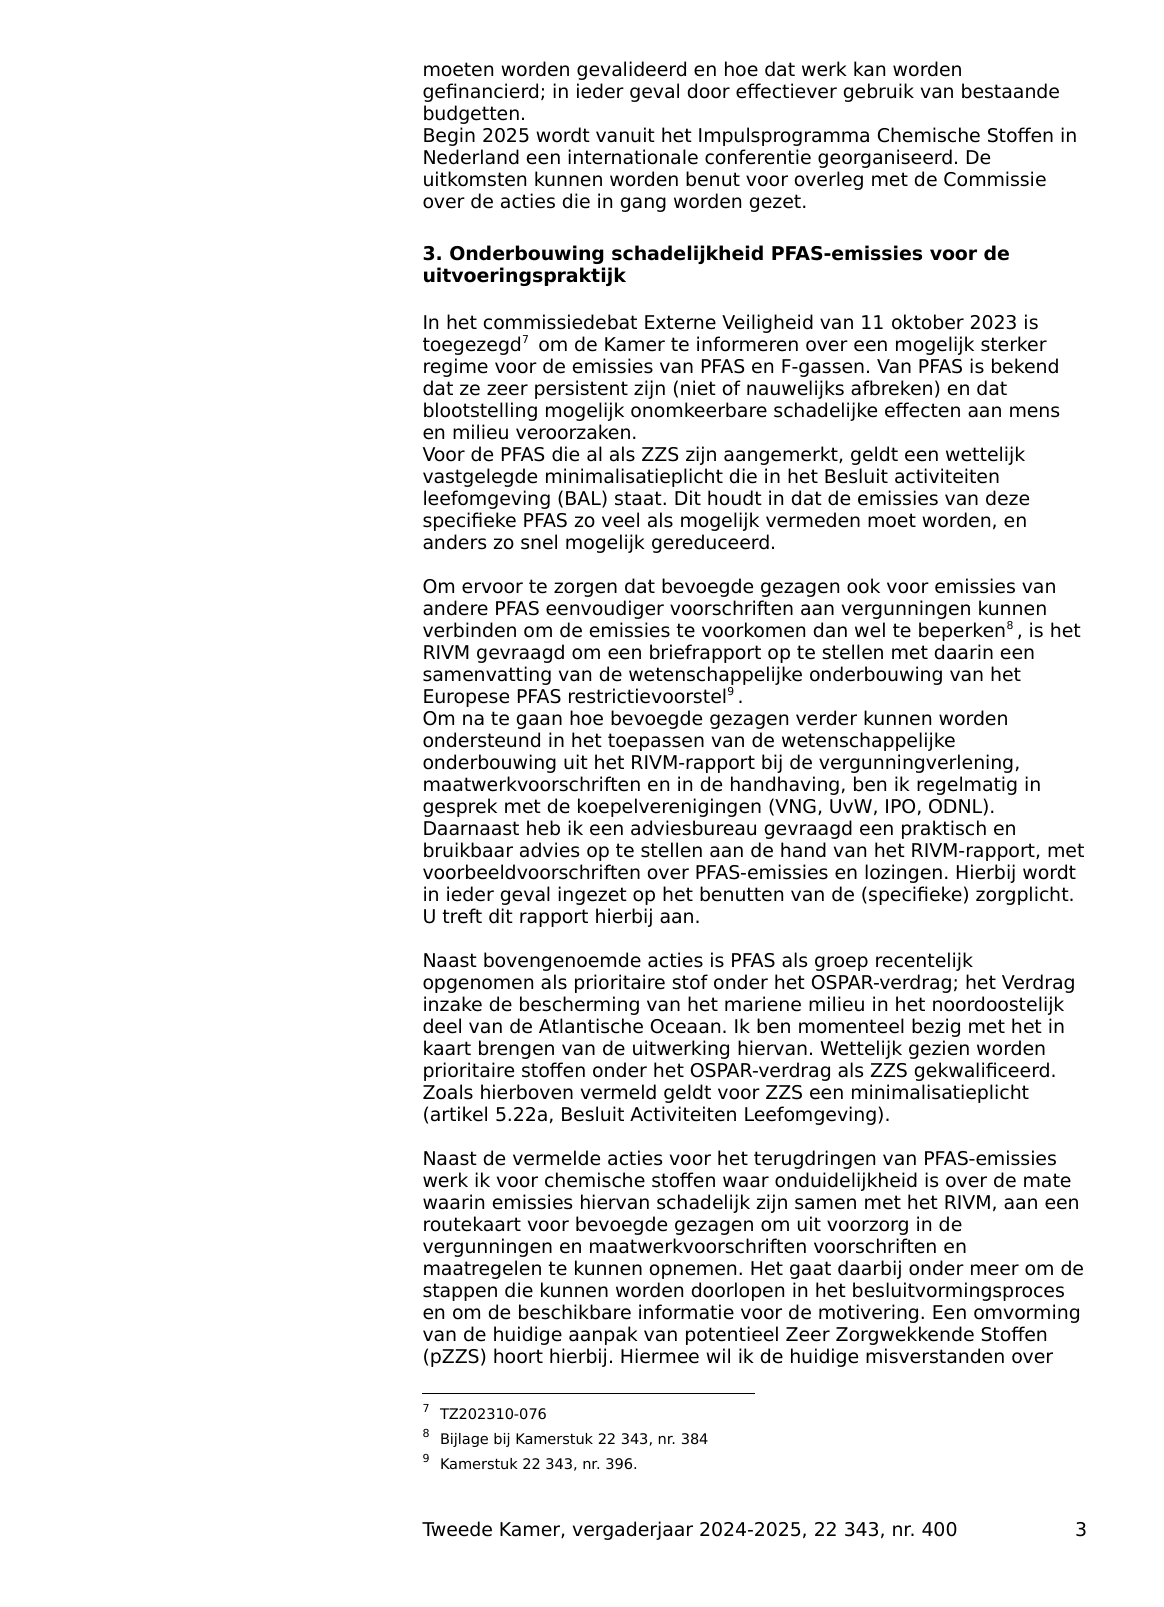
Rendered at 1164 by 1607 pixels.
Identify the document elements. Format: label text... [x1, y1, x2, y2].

text TZ202310-076 [422, 1402, 1087, 1424]
text Naast de vermelde acties voor het terugdringen van PFAS-emissies werk ik voor chemische stoffen waar onduidelijkheid is over de mate waarin emissies hiervan schadelijk zijn samen met het RIVM, aan een routekaart voor bevoegde gezagen om uit voorzorg in de vergunningen en maatwerkvoorschriften voorschriften en maatregelen te kunnen opnemen. Het gaat daarbij onder meer om de stappen die kunnen worden doorlopen in het besluitvormingsproces en om de beschikbare informatie voor de motivering. Een omvorming van de huidige aanpak van potentieel Zeer Zorgwekkende Stoffen (pZZS) hoort hierbij. Hiermee wil ik de huidige misverstanden over [422, 1148, 1087, 1367]
text Naast bovengenoemde acties is PFAS als groep recentelijk opgenomen als prioritaire stof onder het OSPAR-verdrag; het Verdrag inzake de bescherming van het mariene milieu in het noordoostelijk deel van de Atlantische Oceaan. Ik ben momenteel bezig met het in kaart brengen van de uitwerking hiervan. Wettelijk gezien worden prioritaire stoffen onder het OSPAR-verdrag als ZZS gekwalificeerd. Zoals hierboven vermeld geldt voor ZZS een minimalisatieplicht (artikel 5.22a, Besluit Activiteiten Leefomgeving). [422, 950, 1087, 1126]
text Om na te gaan hoe bevoegde gezagen verder kunnen worden ondersteund in het toepassen van de wetenschappelijke onderbouwing uit het RIVM-rapport bij de vergunningverlening, maatwerkvoorschriften en in de handhaving, ben ik regelmatig in gesprek met de koepelverenigingen (VNG, UvW, IPO, ODNL). Daarnaast heb ik een adviesbureau gevraagd een praktisch en bruikbaar advies op te stellen aan de hand van het RIVM-rapport, met voorbeeldvoorschriften over PFAS-emissies en lozingen. Hierbij wordt in ieder geval ingezet op het benutten van de (specifieke) zorgplicht. U treft dit rapport hierbij aan. [422, 708, 1087, 927]
text In het commissiedebat Externe Veiligheid van 11 oktober 2023 is toegezegd om de Kamer te informeren over een mogelijk sterker regime voor de emissies van PFAS en F-gassen. Van PFAS is bekend dat ze zeer persistent zijn (niet of nauwelijks afbreken) en dat blootstelling mogelijk onomkeerbare schadelijke effecten aan mens en milieu veroorzaken. [422, 312, 1087, 444]
text Om ervoor te zorgen dat bevoegde gezagen ook voor emissies van andere PFAS eenvoudiger voorschriften aan vergunningen kunnen verbinden om de emissies te voorkomen dan wel te beperken, is het RIVM gevraagd om een briefrapport op te stellen met daarin een samenvatting van de wetenschappelijke onderbouwing van het Europese PFAS restrictievoorstel. [422, 576, 1087, 708]
text Voor de PFAS die al als ZZS zijn aangemerkt, geldt een wettelijk vastgelegde minimalisatieplicht die in het Besluit activiteiten leefomgeving (BAL) staat. Dit houdt in dat de emissies van deze specifieke PFAS zo veel als mogelijk vermeden moet worden, en anders zo snel mogelijk gereduceerd. [422, 444, 1087, 554]
text Kamerstuk 22 343, nr. 396. [422, 1452, 1087, 1474]
subtitle 3. Onderbouwing schadelijkheid PFAS-emissies voor de uitvoeringspraktijk [422, 243, 1087, 287]
text Begin 2025 wordt vanuit het Impulsprogramma Chemische Stoffen in Nederland een internationale conferentie georganiseerd. De uitkomsten kunnen worden benut voor overleg met de Commissie over de acties die in gang worden gezet. [422, 125, 1087, 213]
text Bijlage bij Kamerstuk 22 343, nr. 384 [422, 1427, 1087, 1449]
text moeten worden gevalideerd en hoe dat werk kan worden gefinancierd; in ieder geval door effectiever gebruik van bestaande budgetten. [422, 59, 1087, 125]
